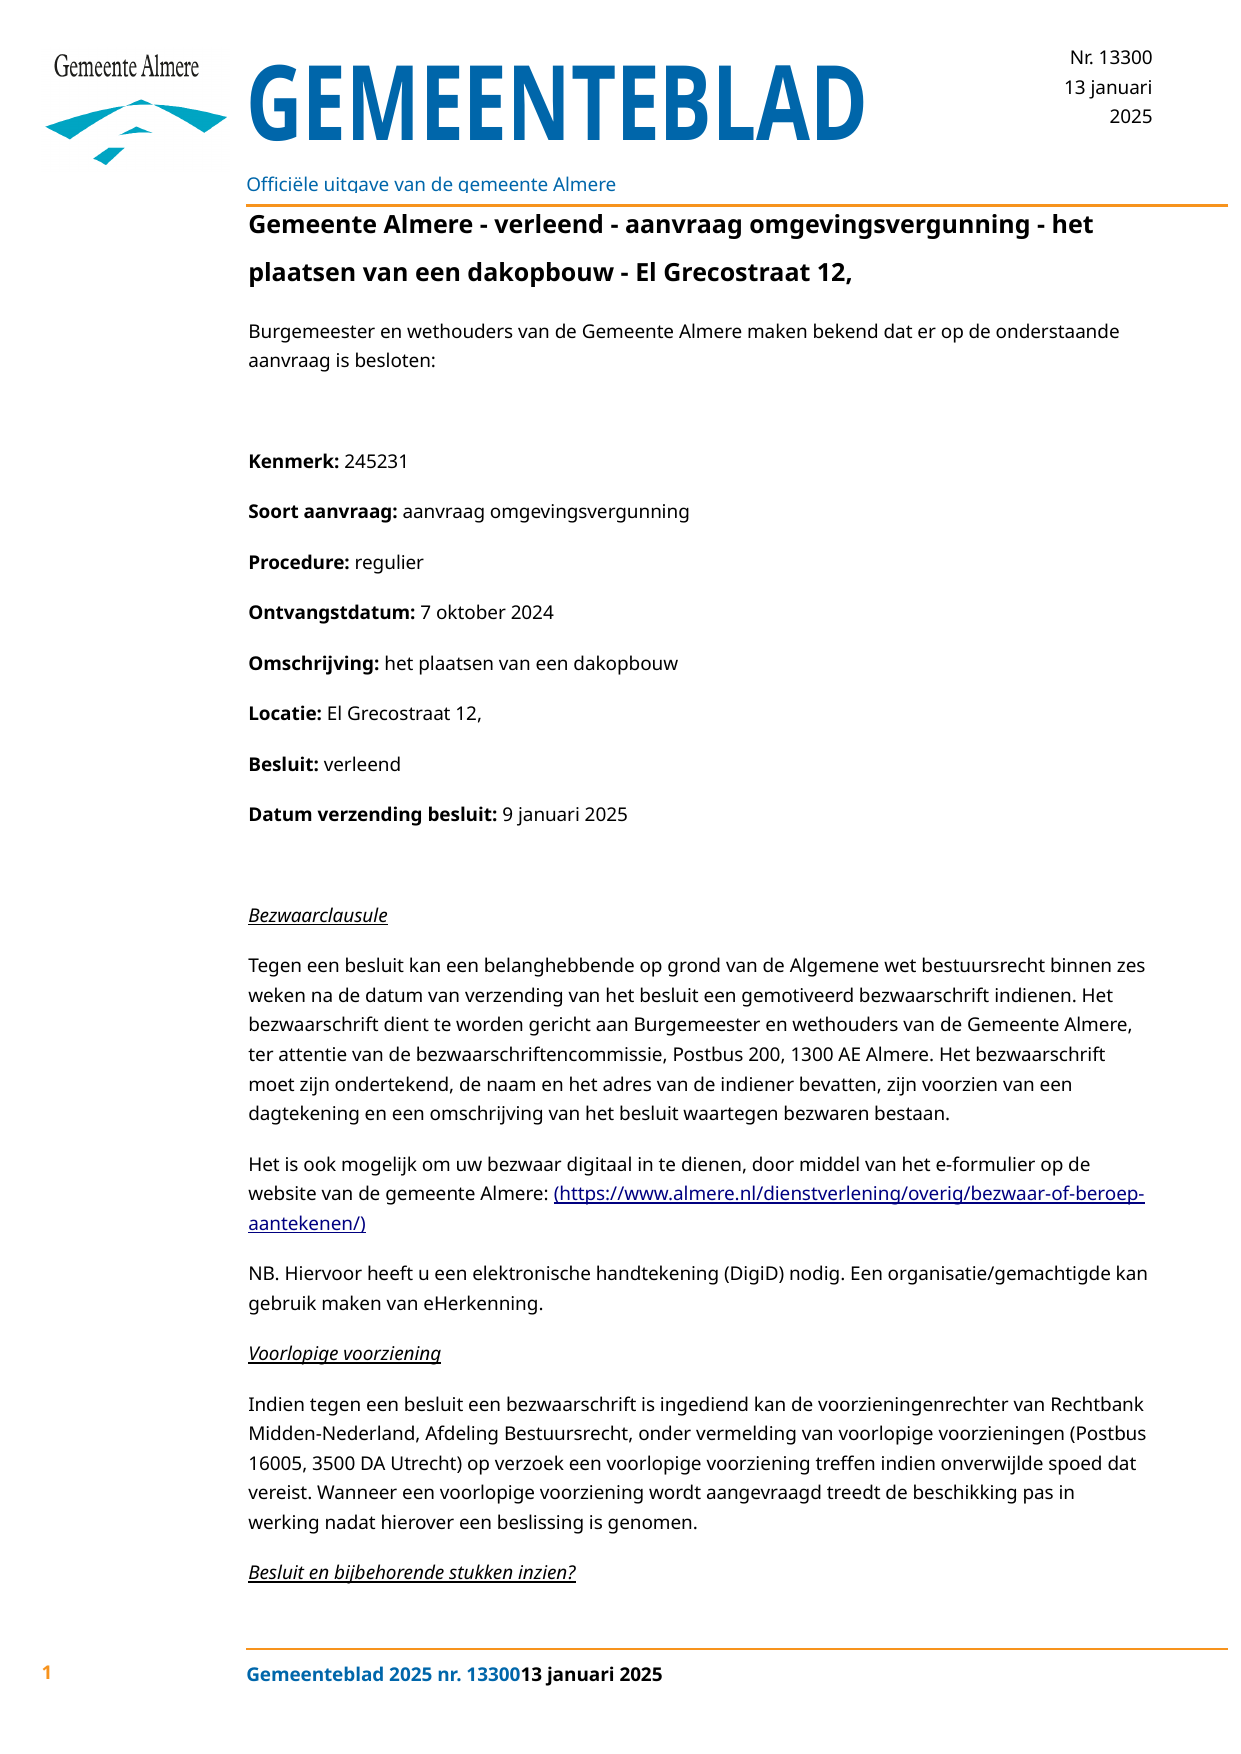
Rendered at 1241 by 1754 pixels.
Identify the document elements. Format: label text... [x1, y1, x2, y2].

picture [41, 47, 231, 172]
text Besluit: verleend [248, 751, 1152, 777]
text Procedure: regulier [248, 549, 1152, 575]
text Indien tegen een besluit een bezwaarschrift is ingediend kan de voorzieningenrechter van Rechtbank Midden-Nederland, Afdeling Bestuursrecht, onder vermelding van voorlopige voorzieningen (Postbus 16005, 3500 DA Utrecht) op verzoek een voorlopige voorziening treffen indien onverwijlde spoed dat vereist. Wanneer een voorlopige voorziening wordt aangevraagd treedt de beschikking pas in werking nadat hierover een beslissing is genomen. [248, 1391, 1152, 1535]
text Burgemeester en wethouders van de Gemeente Almere maken bekend dat er op de onderstaande aanvraag is besloten: [248, 318, 1152, 373]
text Omschrijving: het plaatsen van een dakopbouw [248, 650, 1152, 676]
text Soort aanvraag: aanvraag omgevingsvergunning [248, 499, 1152, 524]
text Het is ook mogelijk om uw bezwaar digitaal in te dienen, door middel van het e-formulier op de website van de gemeente Almere: (https://www.almere.nl/dienstverlening/overig/bezwaar-of-beroep-aantekenen/) [248, 1151, 1152, 1236]
text Kenmerk: 245231 [248, 448, 1152, 474]
text NB. Hiervoor heeft u een elektronische handtekening (DigiD) nodig. Een organisatie/gemachtigde kan gebruik maken van eHerkenning. [248, 1260, 1152, 1316]
text Ontvangstdatum: 7 oktober 2024 [248, 599, 1152, 625]
text Locatie: El Grecostraat 12, [248, 700, 1152, 726]
text Datum verzending besluit: 9 januari 2025 [248, 801, 1152, 827]
text Tegen een besluit kan een belanghebbende op grond van de Algemene wet bestuursrecht binnen zes weken na de datum van verzending van het besluit een gemotiveerd bezwaarschrift indienen. Het bezwaarschrift dient te worden gericht aan Burgemeester en wethouders van de Gemeente Almere, ter attentie van de bezwaarschriftencommissie, Postbus 200, 1300 AE Almere. Het bezwaarschrift moet zijn ondertekend, de naam en het adres van de indiener bevatten, zijn voorzien van een dagtekening en een omschrijving van het besluit waartegen bezwaren bestaan. [248, 952, 1152, 1126]
text Gemeente Almere - verleend - aanvraag omgevingsvergunning - het plaatsen van een dakopbouw - El Grecostraat 12, [248, 207, 1152, 288]
text Voorlopige voorziening [248, 1340, 1152, 1366]
text Besluit en bijbehorende stukken inzien? [248, 1559, 1152, 1585]
text Bezwaarclausule [248, 902, 1152, 928]
